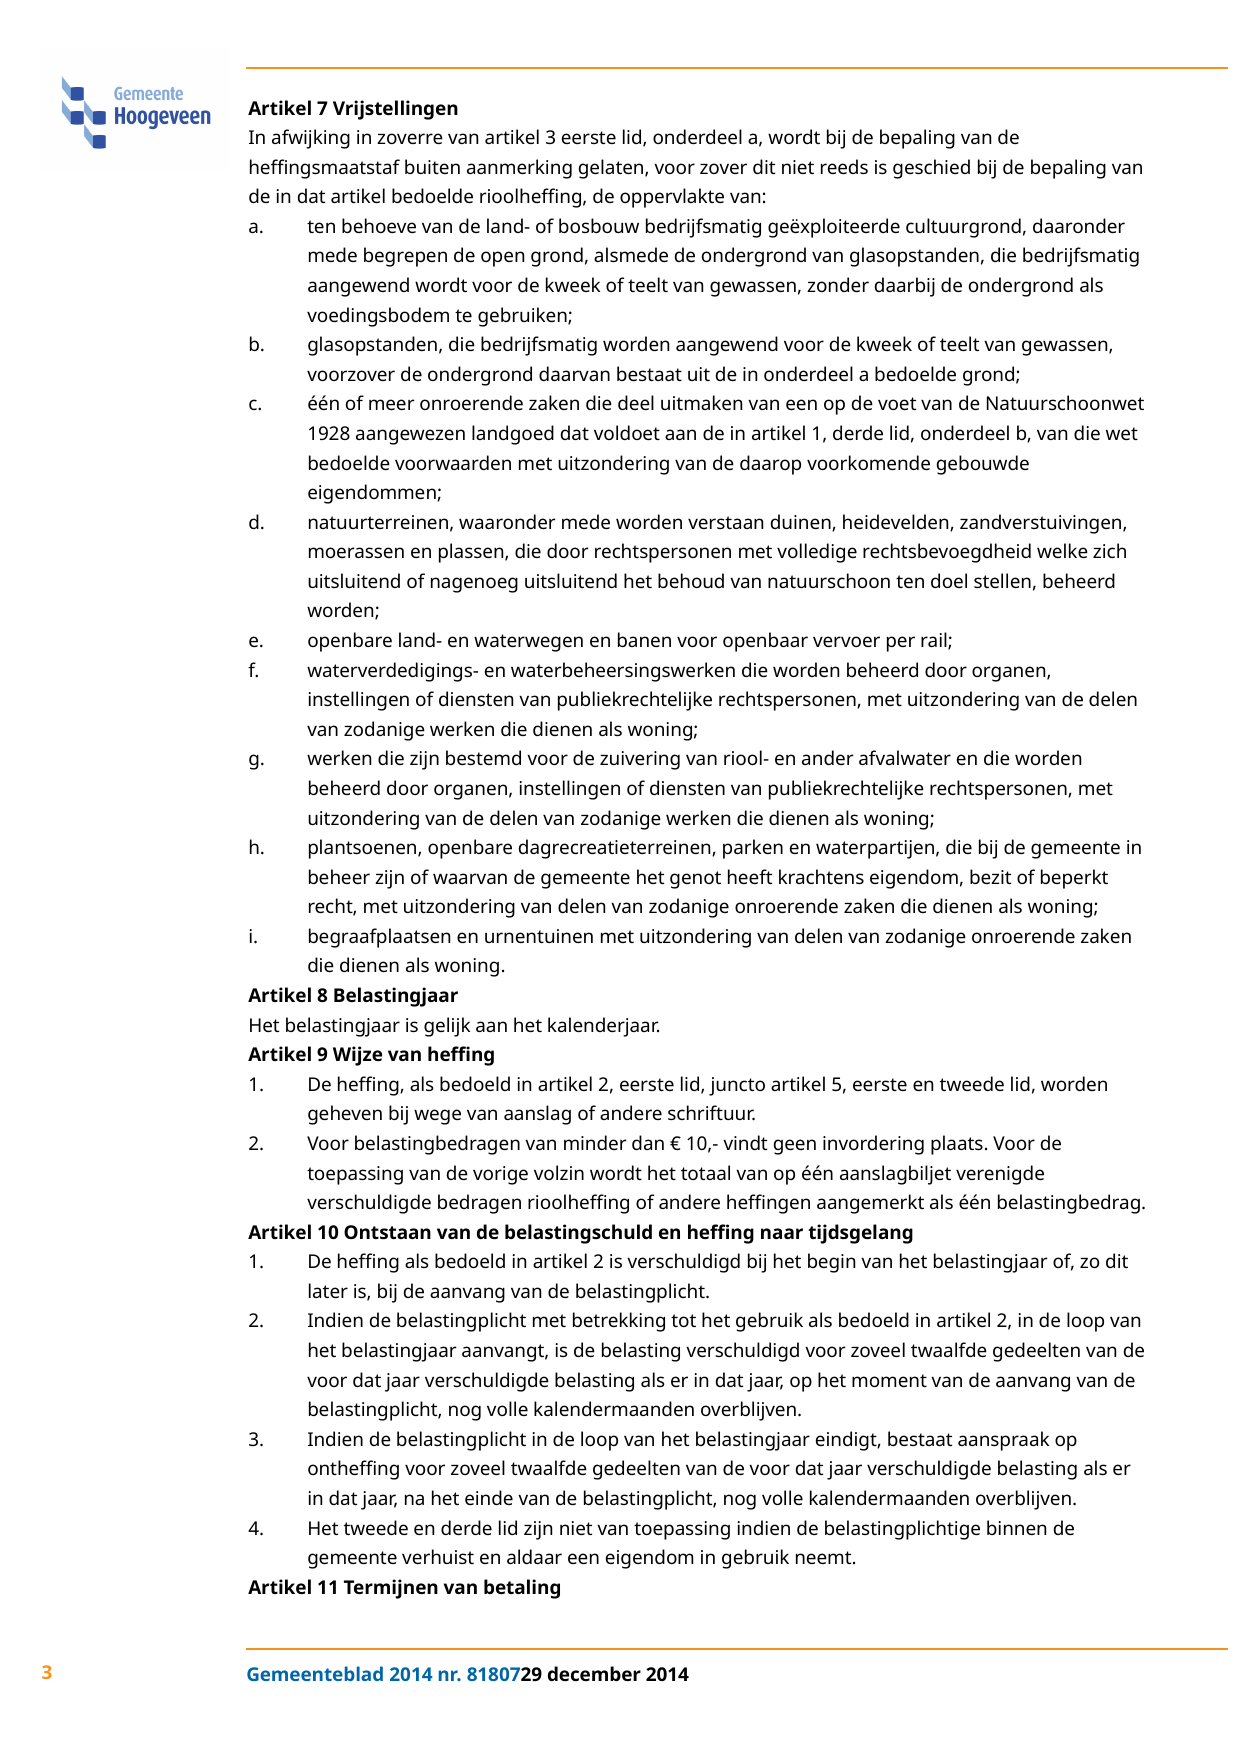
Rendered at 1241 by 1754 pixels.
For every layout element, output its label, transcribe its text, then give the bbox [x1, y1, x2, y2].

list openbare land- en waterwegen en banen voor openbaar vervoer per rail; [248, 627, 1152, 653]
text Het belastingjaar is gelijk aan het kalenderjaar. [248, 1012, 1152, 1038]
list één of meer onroerende zaken die deel uitmaken van een op de voet van de Natuurschoonwet 1928 aangewezen landgoed dat voldoet aan de in artikel 1, derde lid, onderdeel b, van die wet bedoelde voorwaarden met uitzondering van de daarop voorkomende gebouwde eigendommen; [248, 391, 1152, 505]
list Indien de belastingplicht met betrekking tot het gebruik als bedoeld in artikel 2, in de loop van het belastingjaar aanvangt, is de belasting verschuldigd voor zoveel twaalfde gedeelten van de voor dat jaar verschuldigde belasting als er in dat jaar, op het moment van de aanvang van de belastingplicht, nog volle kalendermaanden overblijven. [248, 1308, 1152, 1422]
list Het tweede en derde lid zijn niet van toepassing indien de belastingplichtige binnen de gemeente verhuist en aldaar een eigendom in gebruik neemt. [248, 1515, 1152, 1570]
list De heffing als bedoeld in artikel 2 is verschuldigd bij het begin van het belastingjaar of, zo dit later is, bij de aanvang van de belastingplicht. [248, 1248, 1152, 1304]
list Indien de belastingplicht in de loop van het belastingjaar eindigt, bestaat aanspraak op ontheffing voor zoveel twaalfde gedeelten van de voor dat jaar verschuldigde belasting als er in dat jaar, na het einde van de belastingplicht, nog volle kalendermaanden overblijven. [248, 1426, 1152, 1511]
list ten behoeve van de land- of bosbouw bedrijfsmatig geëxploiteerde cultuurgrond, daaronder mede begrepen de open grond, alsmede de ondergrond van glasopstanden, die bedrijfsmatig aangewend wordt voor de kweek of teelt van gewassen, zonder daarbij de ondergrond als voedingsbodem te gebruiken; [248, 213, 1152, 328]
list Voor belastingbedragen van minder dan € 10,- vindt geen invordering plaats. Voor de toepassing van de vorige volzin wordt het totaal van op één aanslagbiljet verenigde verschuldigde bedragen rioolheffing of andere heffingen aangemerkt als één belastingbedrag. [248, 1130, 1152, 1215]
text Artikel 8 Belastingjaar [248, 982, 1152, 1008]
list begraafplaatsen en urnentuinen met uitzondering van delen van zodanige onroerende zaken die dienen als woning. [248, 923, 1152, 978]
text Artikel 11 Termijnen van betaling [248, 1574, 1152, 1600]
list werken die zijn bestemd voor de zuivering van riool- en ander afvalwater en die worden beheerd door organen, instellingen of diensten van publiekrechtelijke rechtspersonen, met uitzondering van de delen van zodanige werken die dienen als woning; [248, 746, 1152, 831]
text In afwijking in zoverre van artikel 3 eerste lid, onderdeel a, wordt bij de bepaling van de heffingsmaatstaf buiten aanmerking gelaten, voor zover dit niet reeds is geschied bij de bepaling van de in dat artikel bedoelde rioolheffing, de oppervlakte van: [248, 124, 1152, 209]
list glasopstanden, die bedrijfsmatig worden aangewend voor de kweek of teelt van gewassen, voorzover de ondergrond daarvan bestaat uit de in onderdeel a bedoelde grond; [248, 331, 1152, 387]
list natuurterreinen, waaronder mede worden verstaan duinen, heidevelden, zandverstuivingen, moerassen en plassen, die door rechtspersonen met volledige rechtsbevoegdheid welke zich uitsluitend of nagenoeg uitsluitend het behoud van natuurschoon ten doel stellen, beheerd worden; [248, 509, 1152, 623]
list De heffing, als bedoeld in artikel 2, eerste lid, juncto artikel 5, eerste en tweede lid, worden geheven bij wege van aanslag of andere schriftuur. [248, 1071, 1152, 1126]
list plantsoenen, openbare dagrecreatieterreinen, parken en waterpartijen, die bij de gemeente in beheer zijn of waarvan de gemeente het genot heeft krachtens eigendom, bezit of beperkt recht, met uitzondering van delen van zodanige onroerende zaken die dienen als woning; [248, 834, 1152, 919]
picture [41, 47, 231, 172]
text Artikel 9 Wijze van heffing [248, 1041, 1152, 1067]
list waterverdedigings- en waterbeheersingswerken die worden beheerd door organen, instellingen of diensten van publiekrechtelijke rechtspersonen, met uitzondering van de delen van zodanige werken die dienen als woning; [248, 657, 1152, 742]
text Artikel 7 Vrijstellingen [248, 95, 1152, 121]
text Artikel 10 Ontstaan van de belastingschuld en heffing naar tijdsgelang [248, 1219, 1152, 1245]
